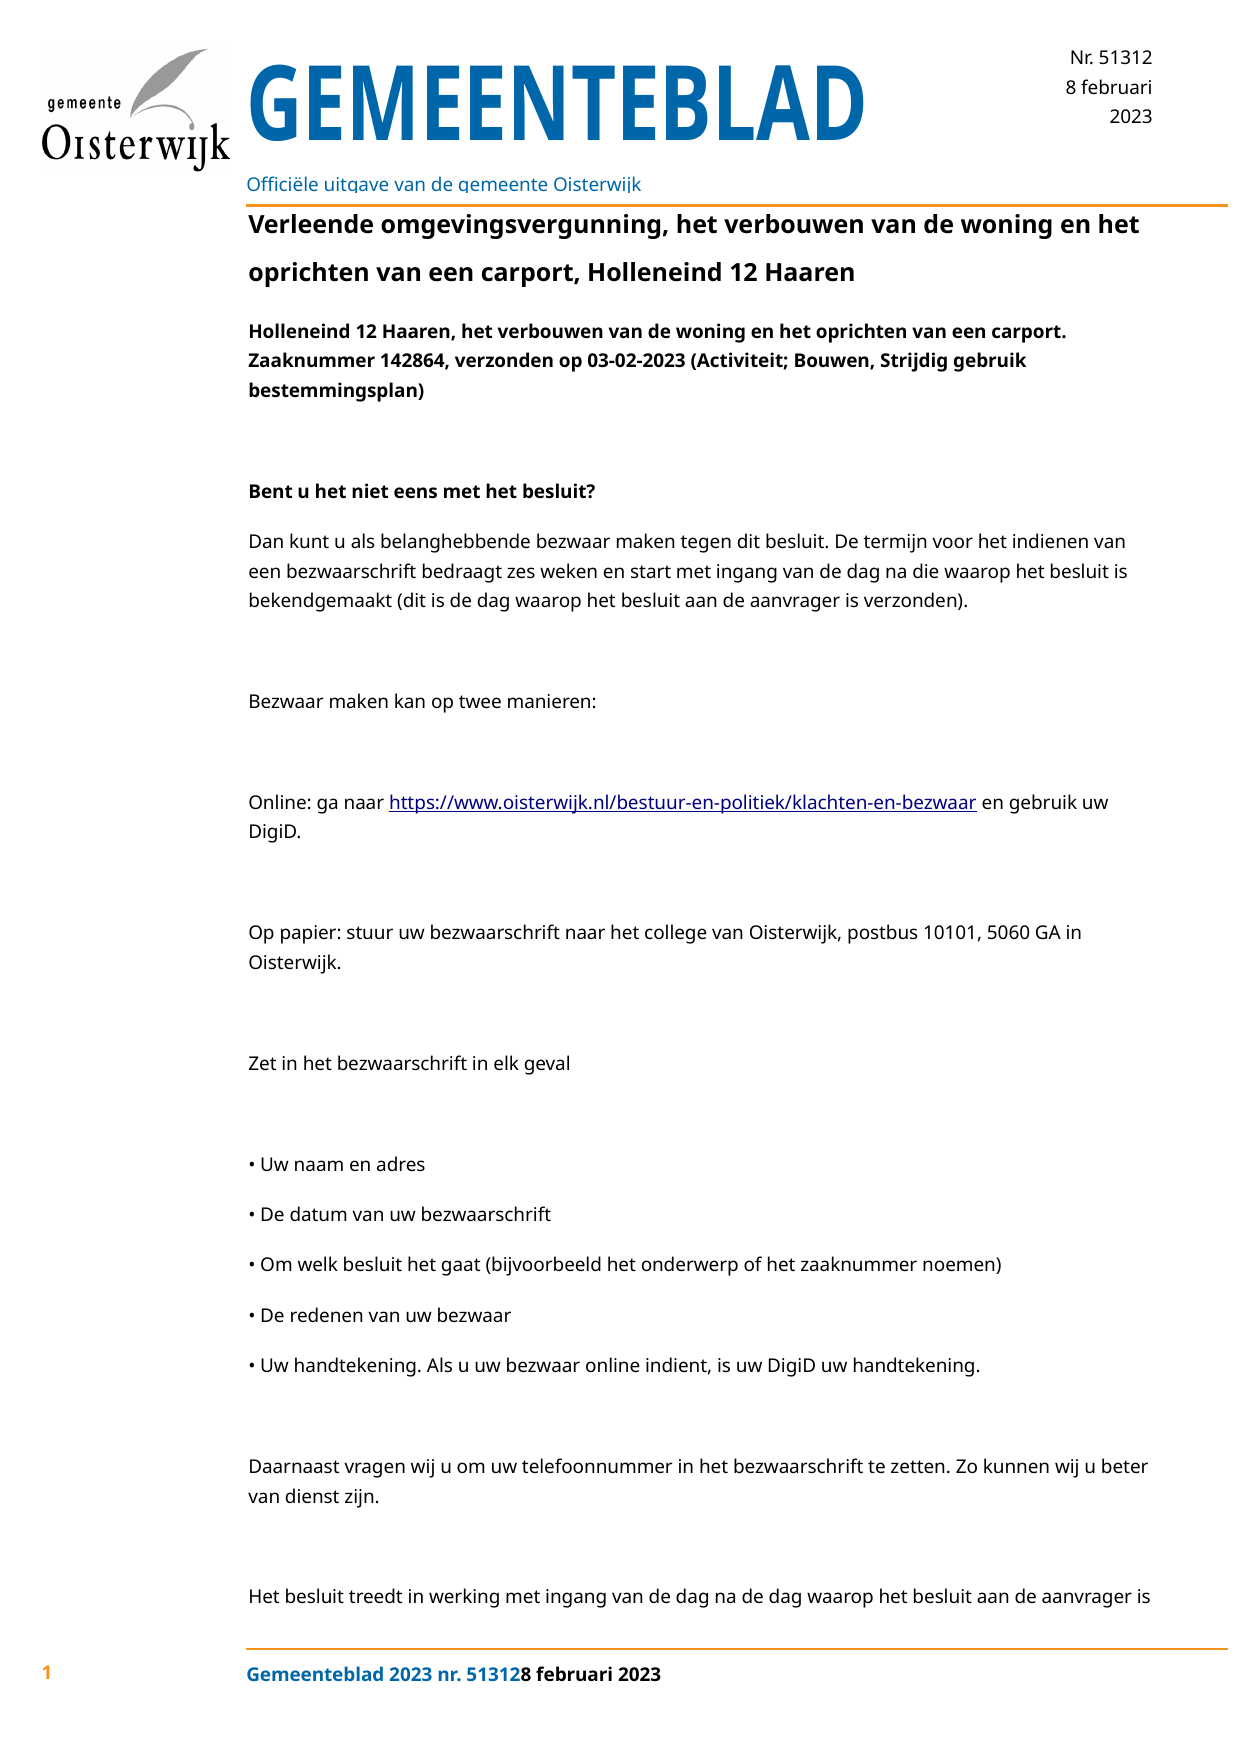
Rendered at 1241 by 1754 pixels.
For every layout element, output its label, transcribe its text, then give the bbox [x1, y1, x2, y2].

text • De datum van uw bezwaarschrift [248, 1201, 1152, 1227]
text Dan kunt u als belanghebbende bezwaar maken tegen dit besluit. De termijn voor het indienen van een bezwaarschrift bedraagt zes weken en start met ingang van de dag na die waarop het besluit is bekendgemaakt (dit is de dag waarop het besluit aan de aanvrager is verzonden). [248, 528, 1152, 613]
text Verleende omgevingsvergunning, het verbouwen van de woning en het oprichten van een carport, Holleneind 12 Haaren [248, 207, 1152, 288]
text Bent u het niet eens met het besluit? [248, 478, 1152, 504]
text Online: ga naar https://www.oisterwijk.nl/bestuur-en-politiek/klachten-en-bezwaar en gebruik uw DigiD. [248, 789, 1152, 844]
text • Uw naam en adres [248, 1151, 1152, 1177]
text Bezwaar maken kan op twee manieren: [248, 688, 1152, 714]
picture [41, 47, 231, 172]
text Daarnaast vragen wij u om uw telefoonnummer in het bezwaarschrift te zetten. Zo kunnen wij u beter van dienst zijn. [248, 1453, 1152, 1509]
text • De redenen van uw bezwaar [248, 1302, 1152, 1328]
text Holleneind 12 Haaren, het verbouwen van de woning en het oprichten van een carport. Zaaknummer 142864, verzonden op 03-02-2023 (Activiteit; Bouwen, Strijdig gebruik bestemmingsplan) [248, 318, 1152, 403]
text • Uw handtekening. Als u uw bezwaar online indient, is uw DigiD uw handtekening. [248, 1352, 1152, 1378]
text Zet in het bezwaarschrift in elk geval [248, 1050, 1152, 1076]
text Op papier: stuur uw bezwaarschrift naar het college van Oisterwijk, postbus 10101, 5060 GA in Oisterwijk. [248, 919, 1152, 975]
text • Om welk besluit het gaat (bijvoorbeeld het onderwerp of het zaaknummer noemen) [248, 1252, 1152, 1277]
text Het besluit treedt in werking met ingang van de dag na de dag waarop het besluit aan de aanvrager is [248, 1584, 1152, 1609]
